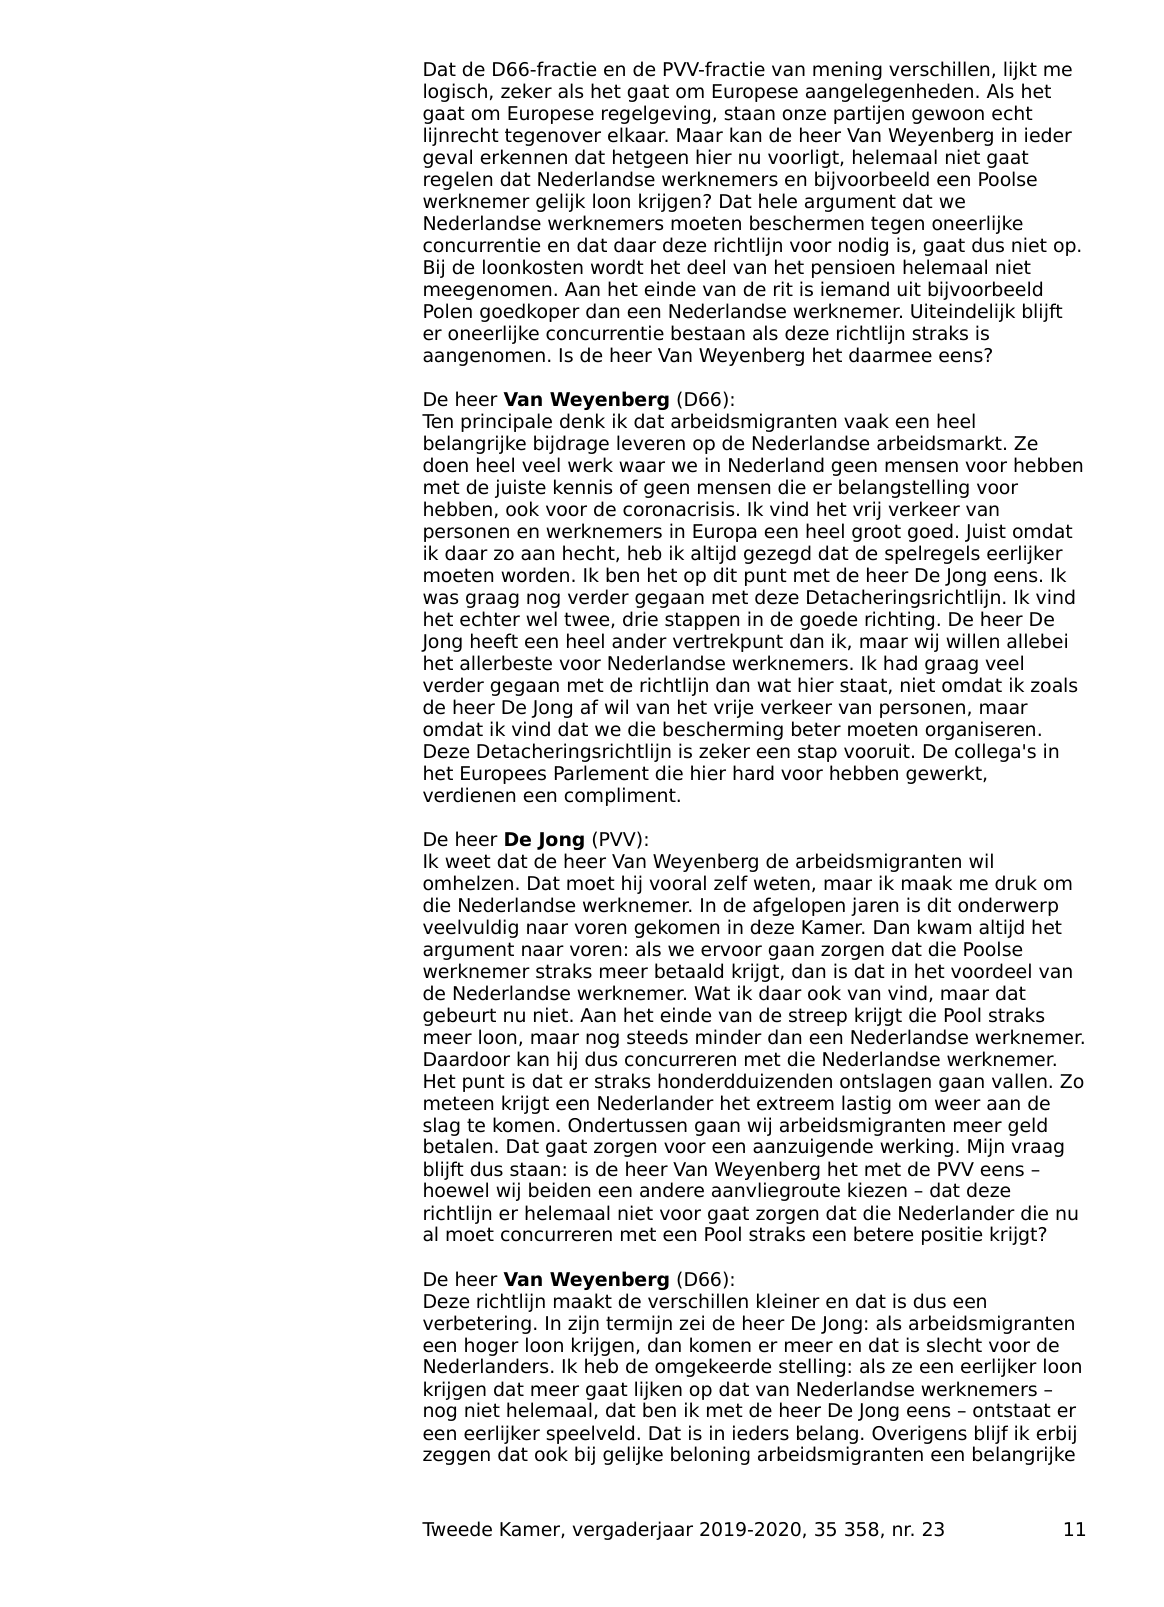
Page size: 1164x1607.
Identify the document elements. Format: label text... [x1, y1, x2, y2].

text Ten principale denk ik dat arbeidsmigranten vaak een heel belangrijke bijdrage leveren op de Nederlandse arbeidsmarkt. Ze doen heel veel werk waar we in Nederland geen mensen voor hebben met de juiste kennis of geen mensen die er belangstelling voor hebben, ook voor de coronacrisis. Ik vind het vrij verkeer van personen en werknemers in Europa een heel groot goed. Juist omdat ik daar zo aan hecht, heb ik altijd gezegd dat de spelregels eerlijker moeten worden. Ik ben het op dit punt met de heer De Jong eens. Ik was graag nog verder gegaan met deze Detacheringsrichtlijn. Ik vind het echter wel twee, drie stappen in de goede richting. De heer De Jong heeft een heel ander vertrekpunt dan ik, maar wij willen allebei het allerbeste voor Nederlandse werknemers. Ik had graag veel verder gegaan met de richtlijn dan wat hier staat, niet omdat ik zoals de heer De Jong af wil van het vrije verkeer van personen, maar omdat ik vind dat we die bescherming beter moeten organiseren. Deze Detacheringsrichtlijn is zeker een stap vooruit. De collega's in het Europees Parlement die hier hard voor hebben gewerkt, verdienen een compliment. [422, 411, 1087, 807]
text Ik weet dat de heer Van Weyenberg de arbeidsmigranten wil omhelzen. Dat moet hij vooral zelf weten, maar ik maak me druk om die Nederlandse werknemer. In de afgelopen jaren is dit onderwerp veelvuldig naar voren gekomen in deze Kamer. Dan kwam altijd het argument naar voren: als we ervoor gaan zorgen dat die Poolse werknemer straks meer betaald krijgt, dan is dat in het voordeel van de Nederlandse werknemer. Wat ik daar ook van vind, maar dat gebeurt nu niet. Aan het einde van de streep krijgt die Pool straks meer loon, maar nog steeds minder dan een Nederlandse werknemer. Daardoor kan hij dus concurreren met die Nederlandse werknemer. Het punt is dat er straks honderdduizenden ontslagen gaan vallen. Zo meteen krijgt een Nederlander het extreem lastig om weer aan de slag te komen. Ondertussen gaan wij arbeidsmigranten meer geld betalen. Dat gaat zorgen voor een aanzuigende werking. Mijn vraag blijft dus staan: is de heer Van Weyenberg het met de PVV eens – hoewel wij beiden een andere aanvliegroute kiezen – dat deze richtlijn er helemaal niet voor gaat zorgen dat die Nederlander die nu al moet concurreren met een Pool straks een betere positie krijgt? [422, 851, 1087, 1246]
text De heer Van Weyenberg (D66): [422, 389, 1087, 411]
text Dat de D66-fractie en de PVV-fractie van mening verschillen, lijkt me logisch, zeker als het gaat om Europese aangelegenheden. Als het gaat om Europese regelgeving, staan onze partijen gewoon echt lijnrecht tegenover elkaar. Maar kan de heer Van Weyenberg in ieder geval erkennen dat hetgeen hier nu voorligt, helemaal niet gaat regelen dat Nederlandse werknemers en bijvoorbeeld een Poolse werknemer gelijk loon krijgen? Dat hele argument dat we Nederlandse werknemers moeten beschermen tegen oneerlijke concurrentie en dat daar deze richtlijn voor nodig is, gaat dus niet op. Bij de loonkosten wordt het deel van het pensioen helemaal niet meegenomen. Aan het einde van de rit is iemand uit bijvoorbeeld Polen goedkoper dan een Nederlandse werknemer. Uiteindelijk blijft er oneerlijke concurrentie bestaan als deze richtlijn straks is aangenomen. Is de heer Van Weyenberg het daarmee eens? [422, 59, 1087, 367]
text De heer De Jong (PVV): [422, 829, 1087, 851]
text Deze richtlijn maakt de verschillen kleiner en dat is dus een verbetering. In zijn termijn zei de heer De Jong: als arbeidsmigranten een hoger loon krijgen, dan komen er meer en dat is slecht voor de Nederlanders. Ik heb de omgekeerde stelling: als ze een eerlijker loon krijgen dat meer gaat lijken op dat van Nederlandse werknemers – nog niet helemaal, dat ben ik met de heer De Jong eens – ontstaat er een eerlijker speelveld. Dat is in ieders belang. Overigens blijf ik erbij zeggen dat ook bij gelijke beloning arbeidsmigranten een belangrijke [422, 1291, 1087, 1466]
text De heer Van Weyenberg (D66): [422, 1268, 1087, 1291]
